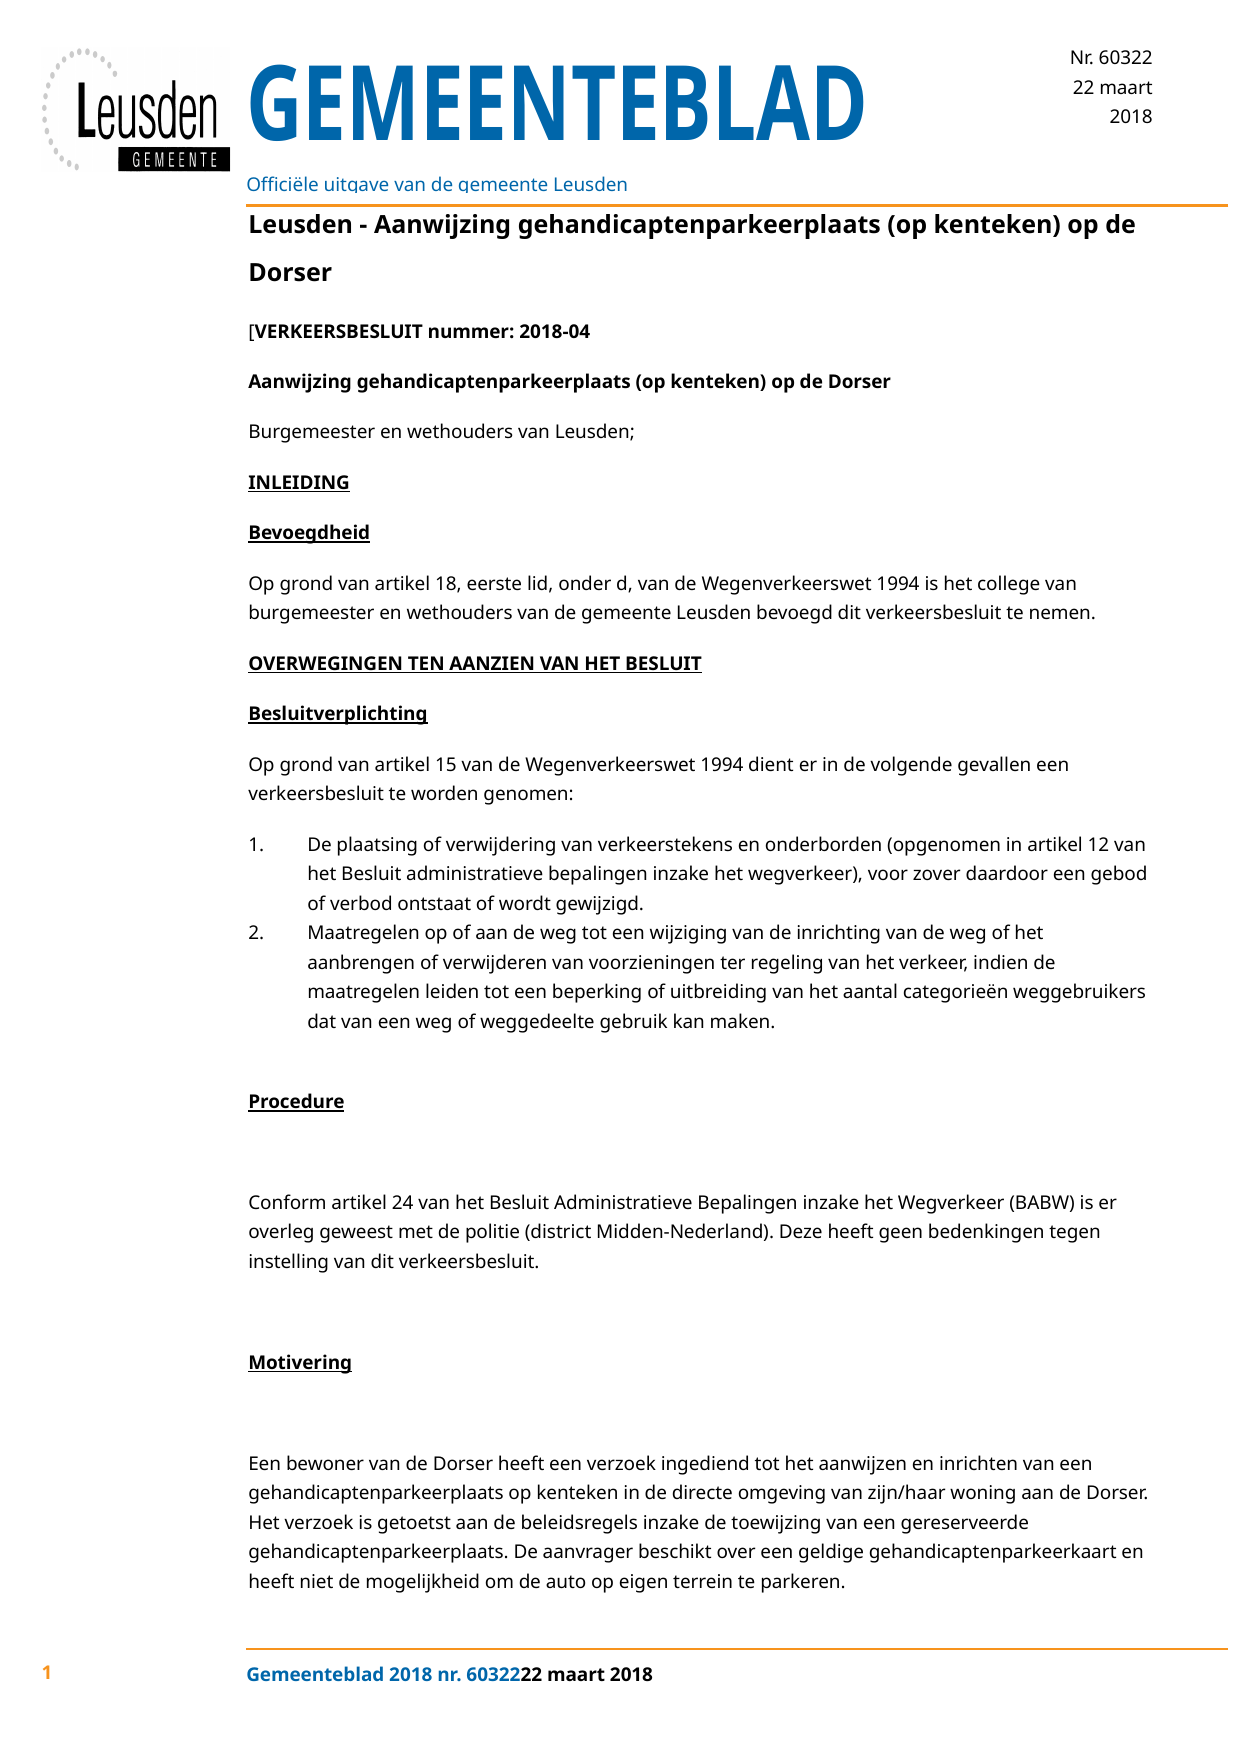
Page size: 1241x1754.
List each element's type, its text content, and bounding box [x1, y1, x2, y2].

text Besluitverplichting [248, 700, 1152, 726]
text Bevoegdheid [248, 519, 1152, 545]
text [VERKEERSBESLUIT nummer: 2018-04 [248, 318, 1152, 344]
text Leusden - Aanwijzing gehandicaptenparkeerplaats (op kenteken) op de Dorser [248, 207, 1152, 288]
text Conform artikel 24 van het Besluit Administratieve Bepalingen inzake het Wegverkeer (BABW) is er overleg geweest met de politie (district Midden-Nederland). Deze heeft geen bedenkingen tegen instelling van dit verkeersbesluit. [248, 1189, 1152, 1274]
list De plaatsing of verwijdering van verkeerstekens en onderborden (opgenomen in artikel 12 van het Besluit administratieve bepalingen inzake het wegverkeer), voor zover daardoor een gebod of verbod ontstaat of wordt gewijzigd. [248, 831, 1152, 916]
text Motivering [248, 1349, 1152, 1375]
list Maatregelen op of aan de weg tot een wijziging van de inrichting van de weg of het aanbrengen of verwijderen van voorzieningen ter regeling van het verkeer, indien de maatregelen leiden tot een beperking of uitbreiding van het aantal categorieën weggebruikers dat van een weg of weggedeelte gebruik kan maken. [248, 919, 1152, 1034]
text OVERWEGINGEN TEN AANZIEN VAN HET BESLUIT [248, 650, 1152, 676]
picture [41, 47, 231, 172]
text Op grond van artikel 15 van de Wegenverkeerswet 1994 dient er in de volgende gevallen een verkeersbesluit te worden genomen: [248, 751, 1152, 806]
text Op grond van artikel 18, eerste lid, onder d, van de Wegenverkeerswet 1994 is het college van burgemeester en wethouders van de gemeente Leusden bevoegd dit verkeersbesluit te nemen. [248, 570, 1152, 625]
text INLEIDING [248, 469, 1152, 495]
text Procedure [248, 1088, 1152, 1114]
text Aanwijzing gehandicaptenparkeerplaats (op kenteken) op de Dorser [248, 368, 1152, 394]
text Een bewoner van de Dorser heeft een verzoek ingediend tot het aanwijzen en inrichten van een gehandicaptenparkeerplaats op kenteken in de directe omgeving van zijn/haar woning aan de Dorser. Het verzoek is getoetst aan de beleidsregels inzake de toewijzing van een gereserveerde gehandicaptenparkeerplaats. De aanvrager beschikt over een geldige gehandicaptenparkeerkaart en heeft niet de mogelijkheid om de auto op eigen terrein te parkeren. [248, 1450, 1152, 1594]
text Burgemeester en wethouders van Leusden; [248, 419, 1152, 444]
